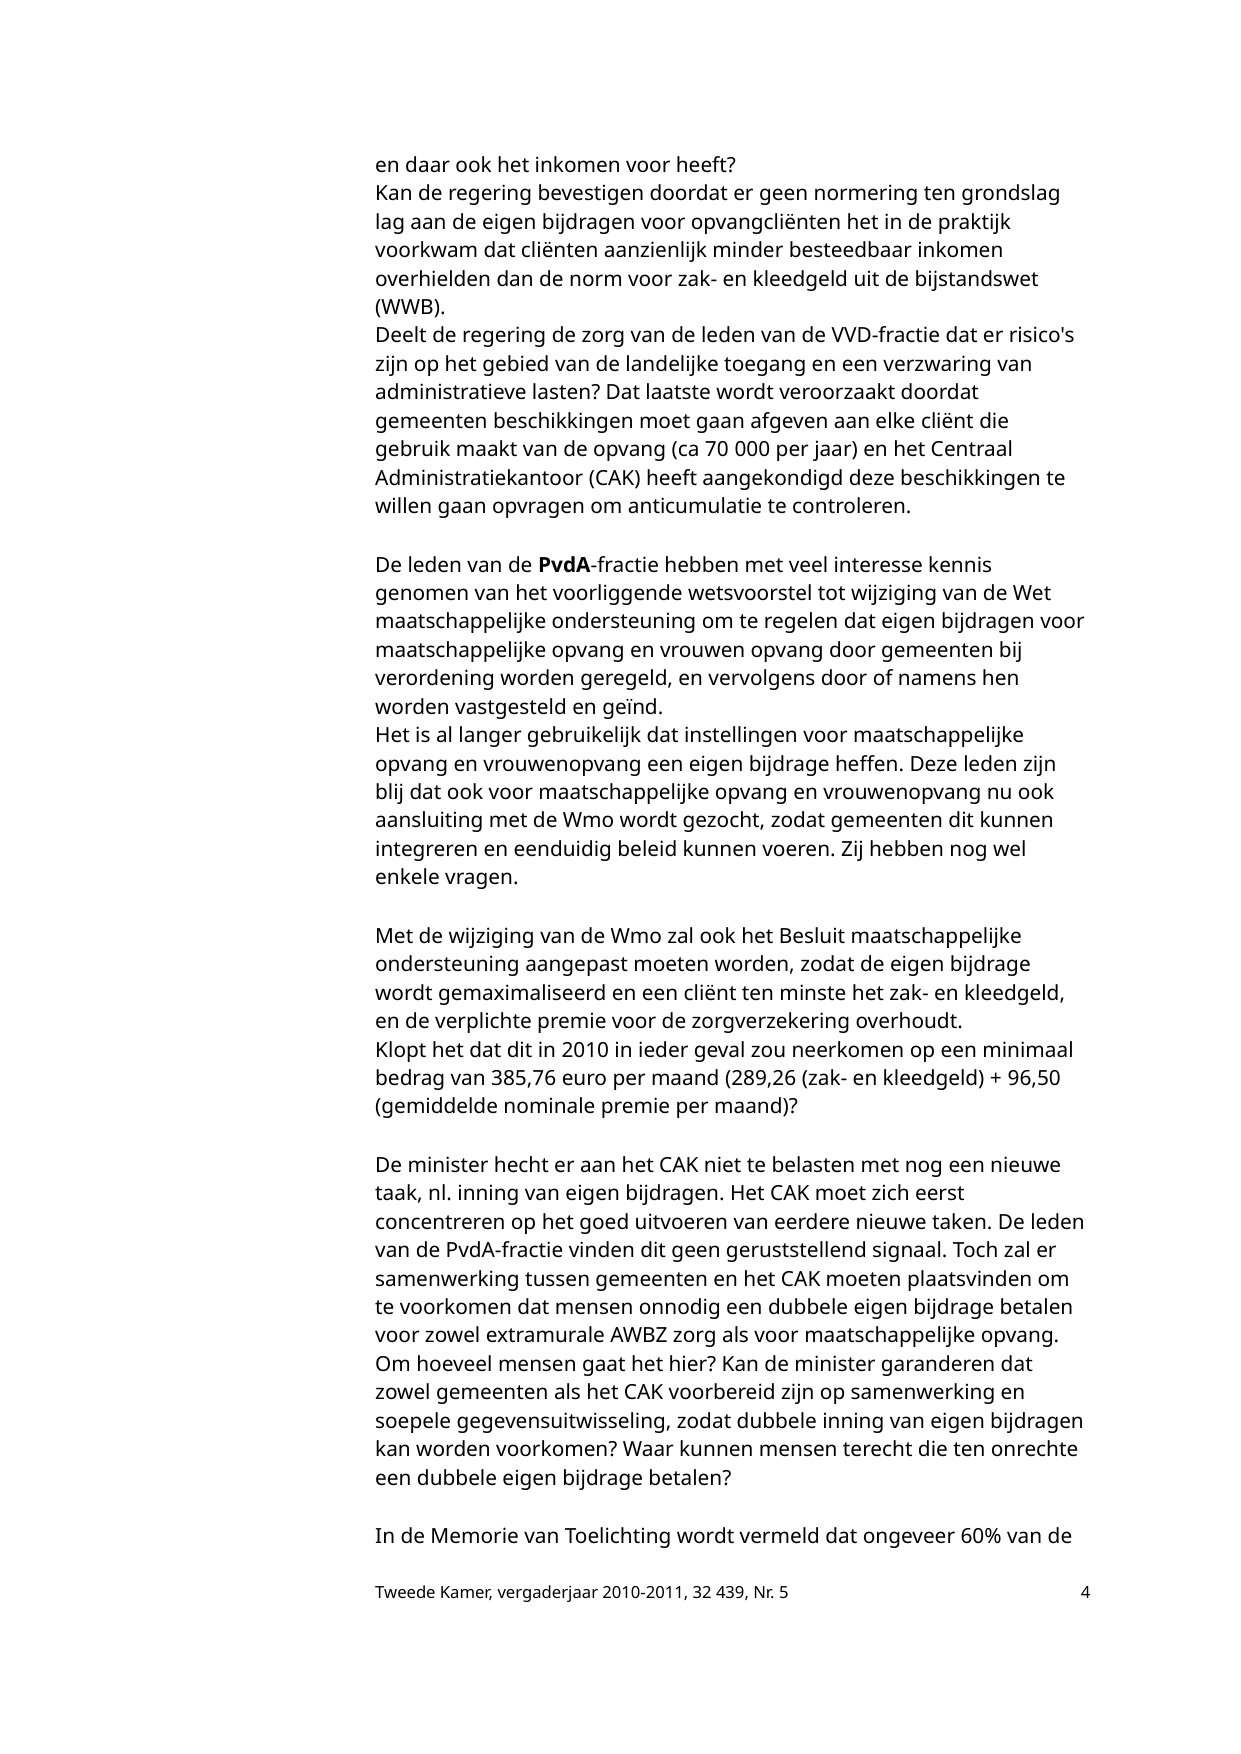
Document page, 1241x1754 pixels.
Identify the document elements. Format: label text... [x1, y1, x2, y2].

text Deelt de regering de zorg van de leden van de VVD-fractie dat er risico's zijn op het gebied van de landelijke toegang en een verzwaring van administratieve lasten? Dat laatste wordt veroorzaakt doordat gemeenten beschikkingen moet gaan afgeven aan elke cliënt die gebruik maakt van de opvang (ca 70 000 per jaar) en het Centraal Administratiekantoor (CAK) heeft aangekondigd deze beschikkingen te willen gaan opvragen om anticumulatie te controleren. [375, 321, 1090, 520]
text Klopt het dat dit in 2010 in ieder geval zou neerkomen op een minimaal bedrag van 385,76 euro per maand (289,26 (zak- en kleedgeld) + 96,50 (gemiddelde nominale premie per maand)? [375, 1035, 1090, 1120]
text Met de wijziging van de Wmo zal ook het Besluit maatschappelijke ondersteuning aangepast moeten worden, zodat de eigen bijdrage wordt gemaximaliseerd en een cliënt ten minste het zak- en kleedgeld, en de verplichte premie voor de zorgverzekering overhoudt. [375, 921, 1090, 1035]
text In de Memorie van Toelichting wordt vermeld dat ongeveer 60% van de [375, 1521, 1090, 1550]
text De leden van de PvdA-fractie hebben met veel interesse kennis genomen van het voorliggende wetsvoorstel tot wijziging van de Wet maatschappelijke ondersteuning om te regelen dat eigen bijdragen voor maatschappelijke opvang en vrouwen opvang door gemeenten bij verordening worden geregeld, en vervolgens door of namens hen worden vastgesteld en geïnd. [375, 550, 1090, 720]
text Het is al langer gebruikelijk dat instellingen voor maatschappelijke opvang en vrouwenopvang een eigen bijdrage heffen. Deze leden zijn blij dat ook voor maatschappelijke opvang en vrouwenopvang nu ook aansluiting met de Wmo wordt gezocht, zodat gemeenten dit kunnen integreren en eenduidig beleid kunnen voeren. Zij hebben nog wel enkele vragen. [375, 720, 1090, 891]
text De minister hecht er aan het CAK niet te belasten met nog een nieuwe taak, nl. inning van eigen bijdragen. Het CAK moet zich eerst concentreren op het goed uitvoeren van eerdere nieuwe taken. De leden van de PvdA-fractie vinden dit geen geruststellend signaal. Toch zal er samenwerking tussen gemeenten en het CAK moeten plaatsvinden om te voorkomen dat mensen onnodig een dubbele eigen bijdrage betalen voor zowel extramurale AWBZ zorg als voor maatschappelijke opvang. Om hoeveel mensen gaat het hier? Kan de minister garanderen dat zowel gemeenten als het CAK voorbereid zijn op samenwerking en soepele gegevensuitwisseling, zodat dubbele inning van eigen bijdragen kan worden voorkomen? Waar kunnen mensen terecht die ten onrechte een dubbele eigen bijdrage betalen? [375, 1150, 1090, 1491]
text en daar ook het inkomen voor heeft? [375, 150, 1090, 178]
text Kan de regering bevestigen doordat er geen normering ten grondslag lag aan de eigen bijdragen voor opvangcliënten het in de praktijk voorkwam dat cliënten aanzienlijk minder besteedbaar inkomen overhielden dan de norm voor zak- en kleedgeld uit de bijstandswet (WWB). [375, 178, 1090, 321]
